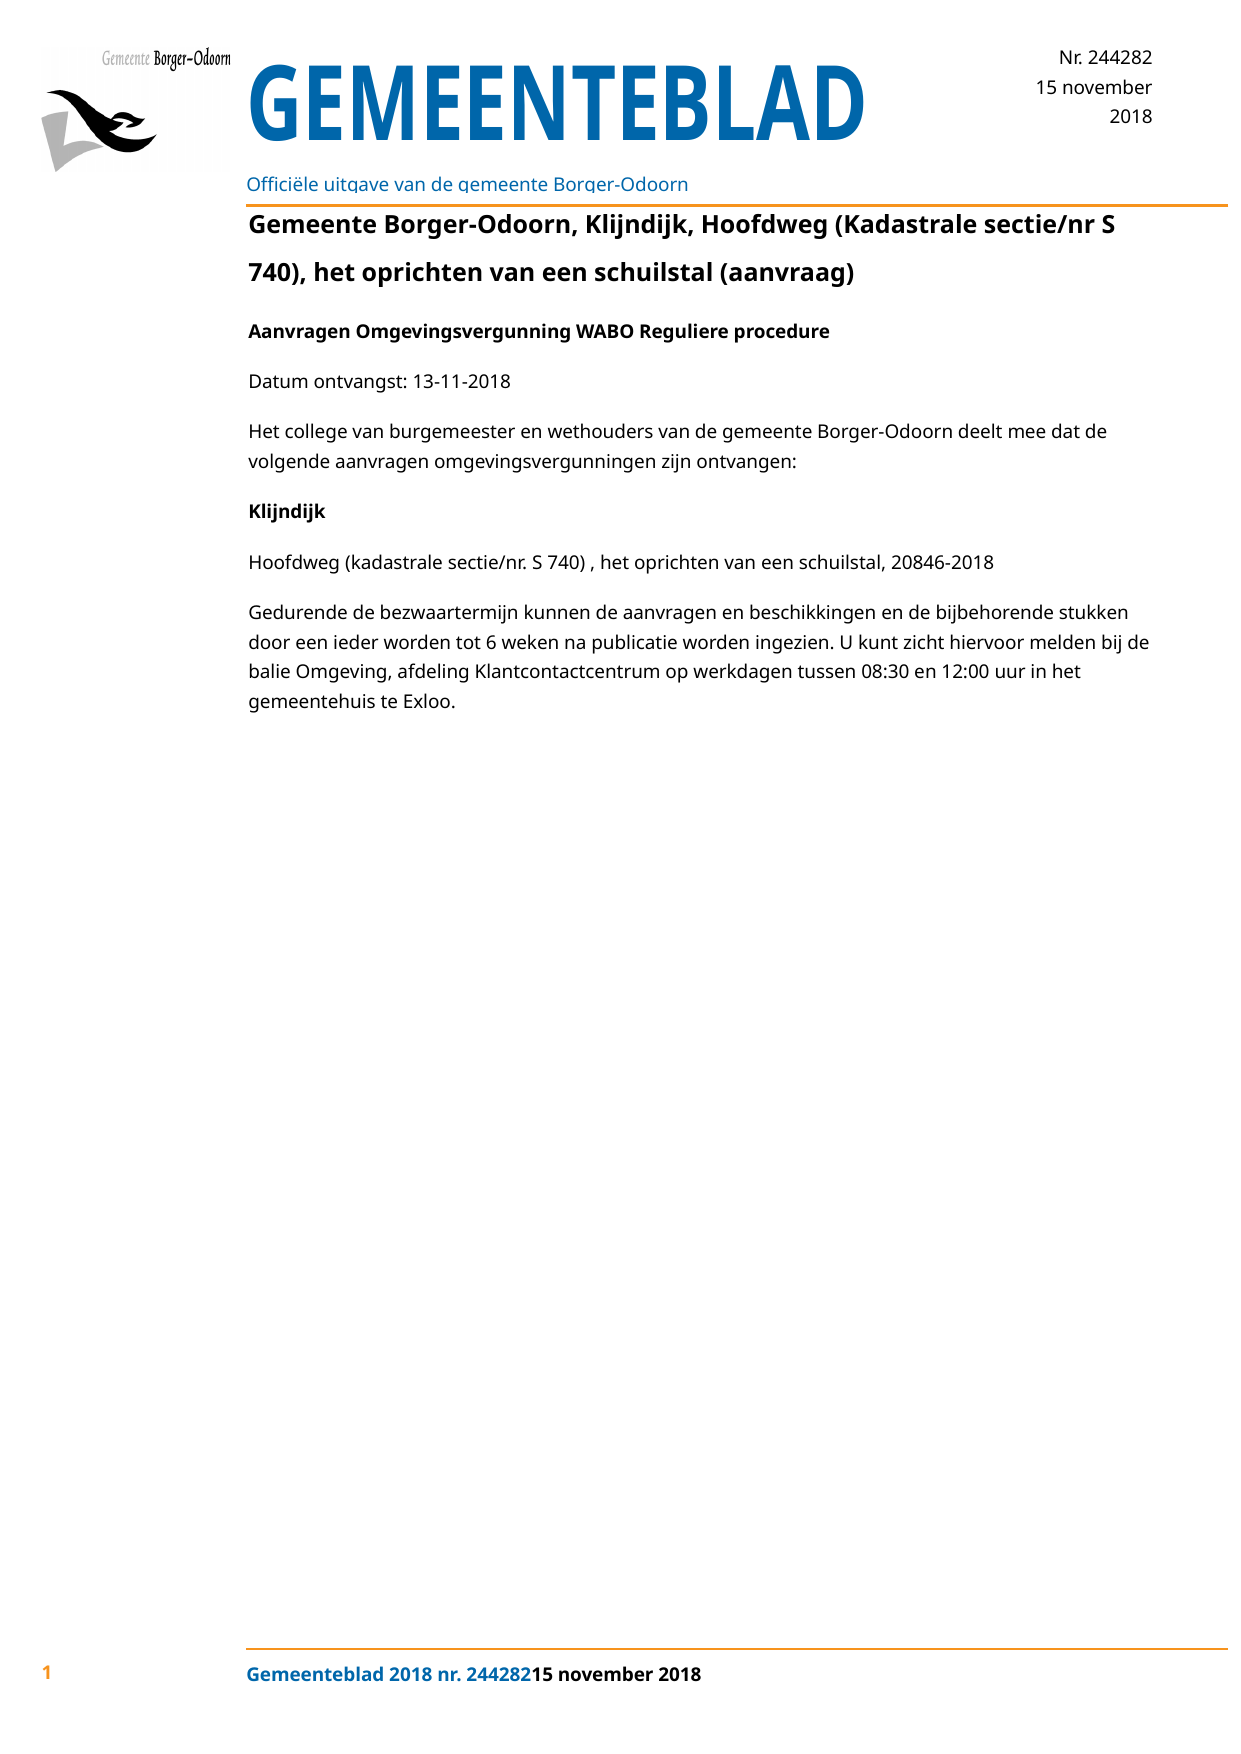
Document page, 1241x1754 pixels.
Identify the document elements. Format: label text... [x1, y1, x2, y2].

text Gemeente Borger-Odoorn, Klijndijk, Hoofdweg (Kadastrale sectie/nr S 740), het oprichten van een schuilstal (aanvraag) [248, 207, 1152, 288]
text Hoofdweg (kadastrale sectie/nr. S 740) , het oprichten van een schuilstal, 20846-2018 [248, 549, 1152, 575]
text Het college van burgemeester en wethouders van de gemeente Borger-Odoorn deelt mee dat de volgende aanvragen omgevingsvergunningen zijn ontvangen: [248, 419, 1152, 474]
picture [41, 47, 231, 172]
text Klijndijk [248, 499, 1152, 524]
text Gedurende de bezwaartermijn kunnen de aanvragen en beschikkingen en de bijbehorende stukken door een ieder worden tot 6 weken na publicatie worden ingezien. U kunt zicht hiervoor melden bij de balie Omgeving, afdeling Klantcontactcentrum op werkdagen tussen 08:30 en 12:00 uur in het gemeentehuis te Exloo. [248, 599, 1152, 714]
text Aanvragen Omgevingsvergunning WABO Reguliere procedure [248, 318, 1152, 344]
text Datum ontvangst: 13-11-2018 [248, 368, 1152, 394]
